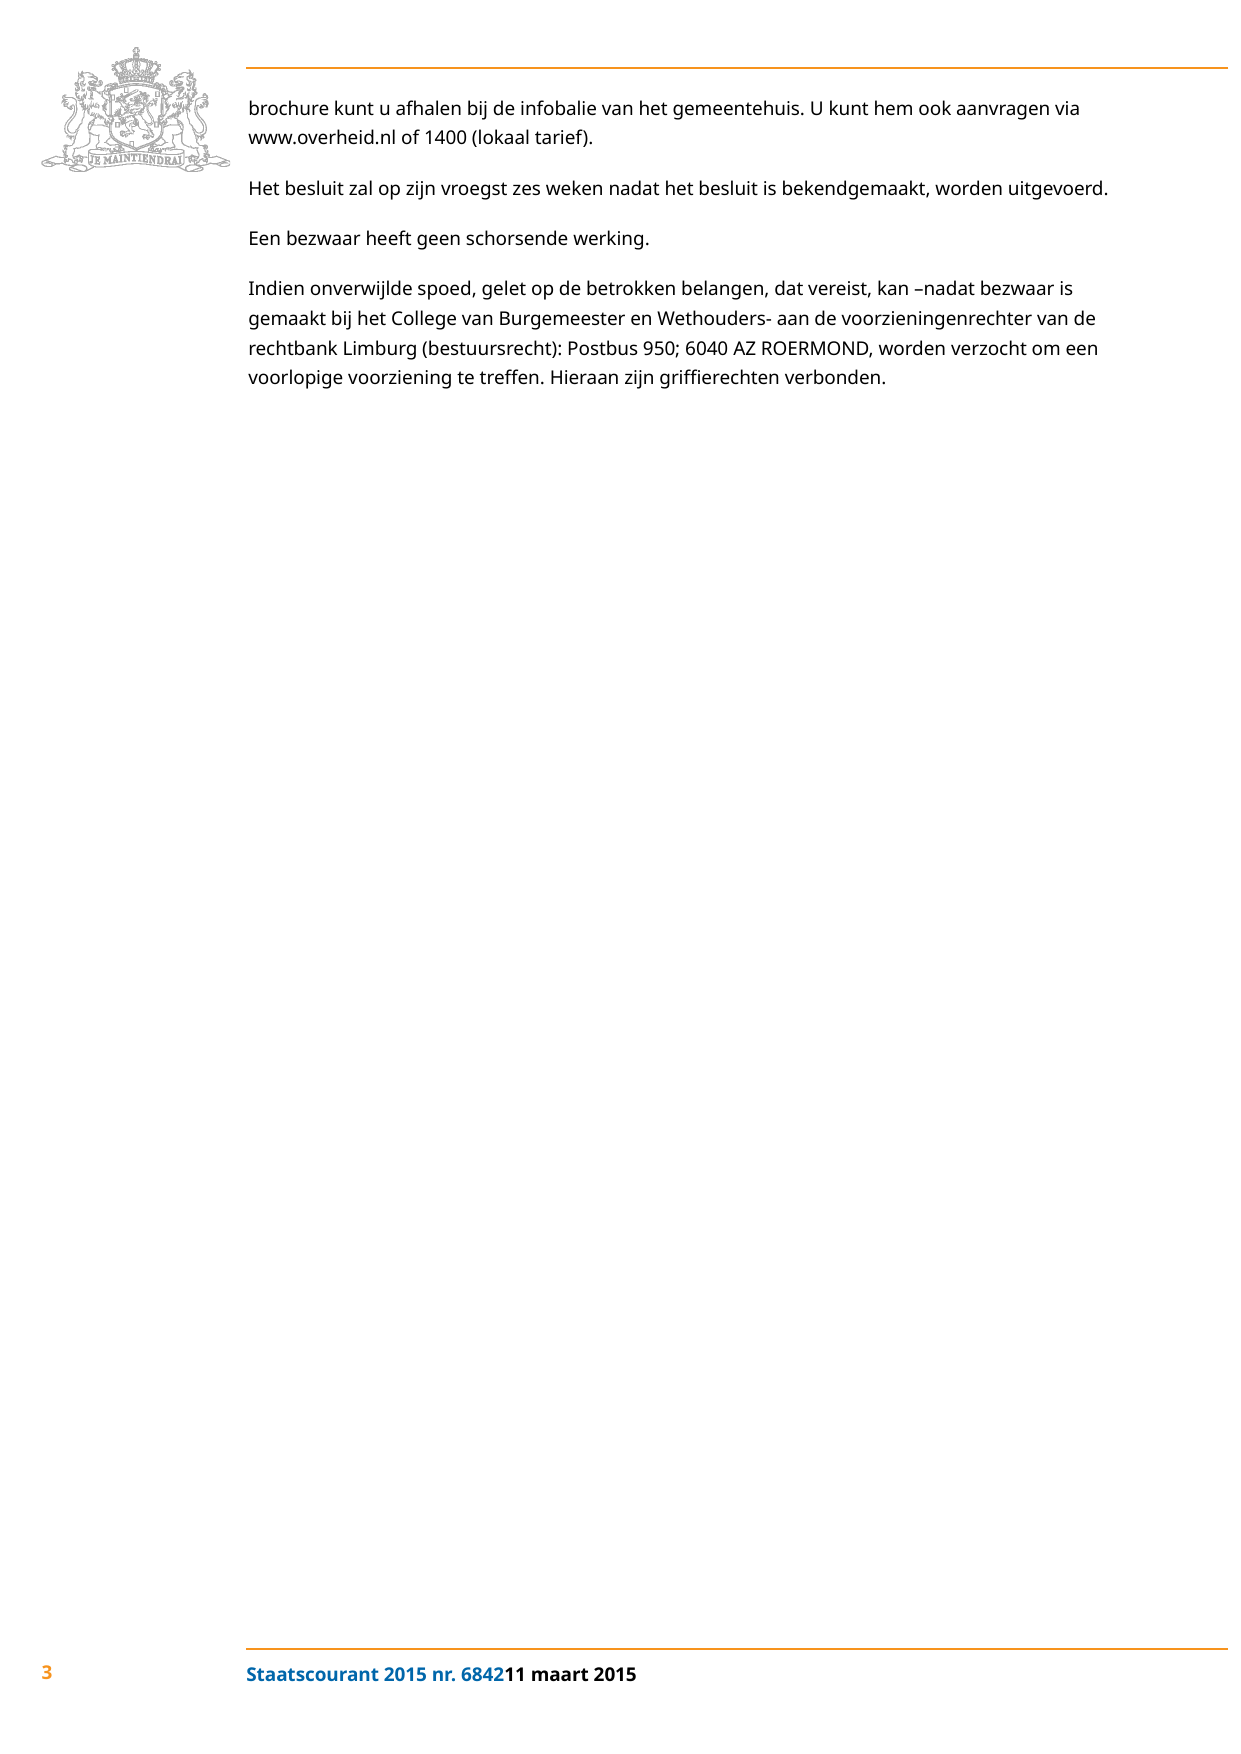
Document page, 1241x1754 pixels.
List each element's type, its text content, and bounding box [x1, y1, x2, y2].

text Een bezwaar heeft geen schorsende werking. [248, 225, 1152, 251]
picture [41, 47, 231, 172]
text Indien onverwijlde spoed, gelet op de betrokken belangen, dat vereist, kan –nadat bezwaar is gemaakt bij het College van Burgemeester en Wethouders- aan de voorzieningenrechter van de rechtbank Limburg (bestuursrecht): Postbus 950; 6040 AZ ROERMOND, worden verzocht om een voorlopige voorziening te treffen. Hieraan zijn griffierechten verbonden. [248, 276, 1152, 390]
text Het besluit zal op zijn vroegst zes weken nadat het besluit is bekendgemaakt, worden uitgevoerd. [248, 175, 1152, 201]
text brochure kunt u afhalen bij de infobalie van het gemeentehuis. U kunt hem ook aanvragen via www.overheid.nl of 1400 (lokaal tarief). [248, 95, 1152, 150]
